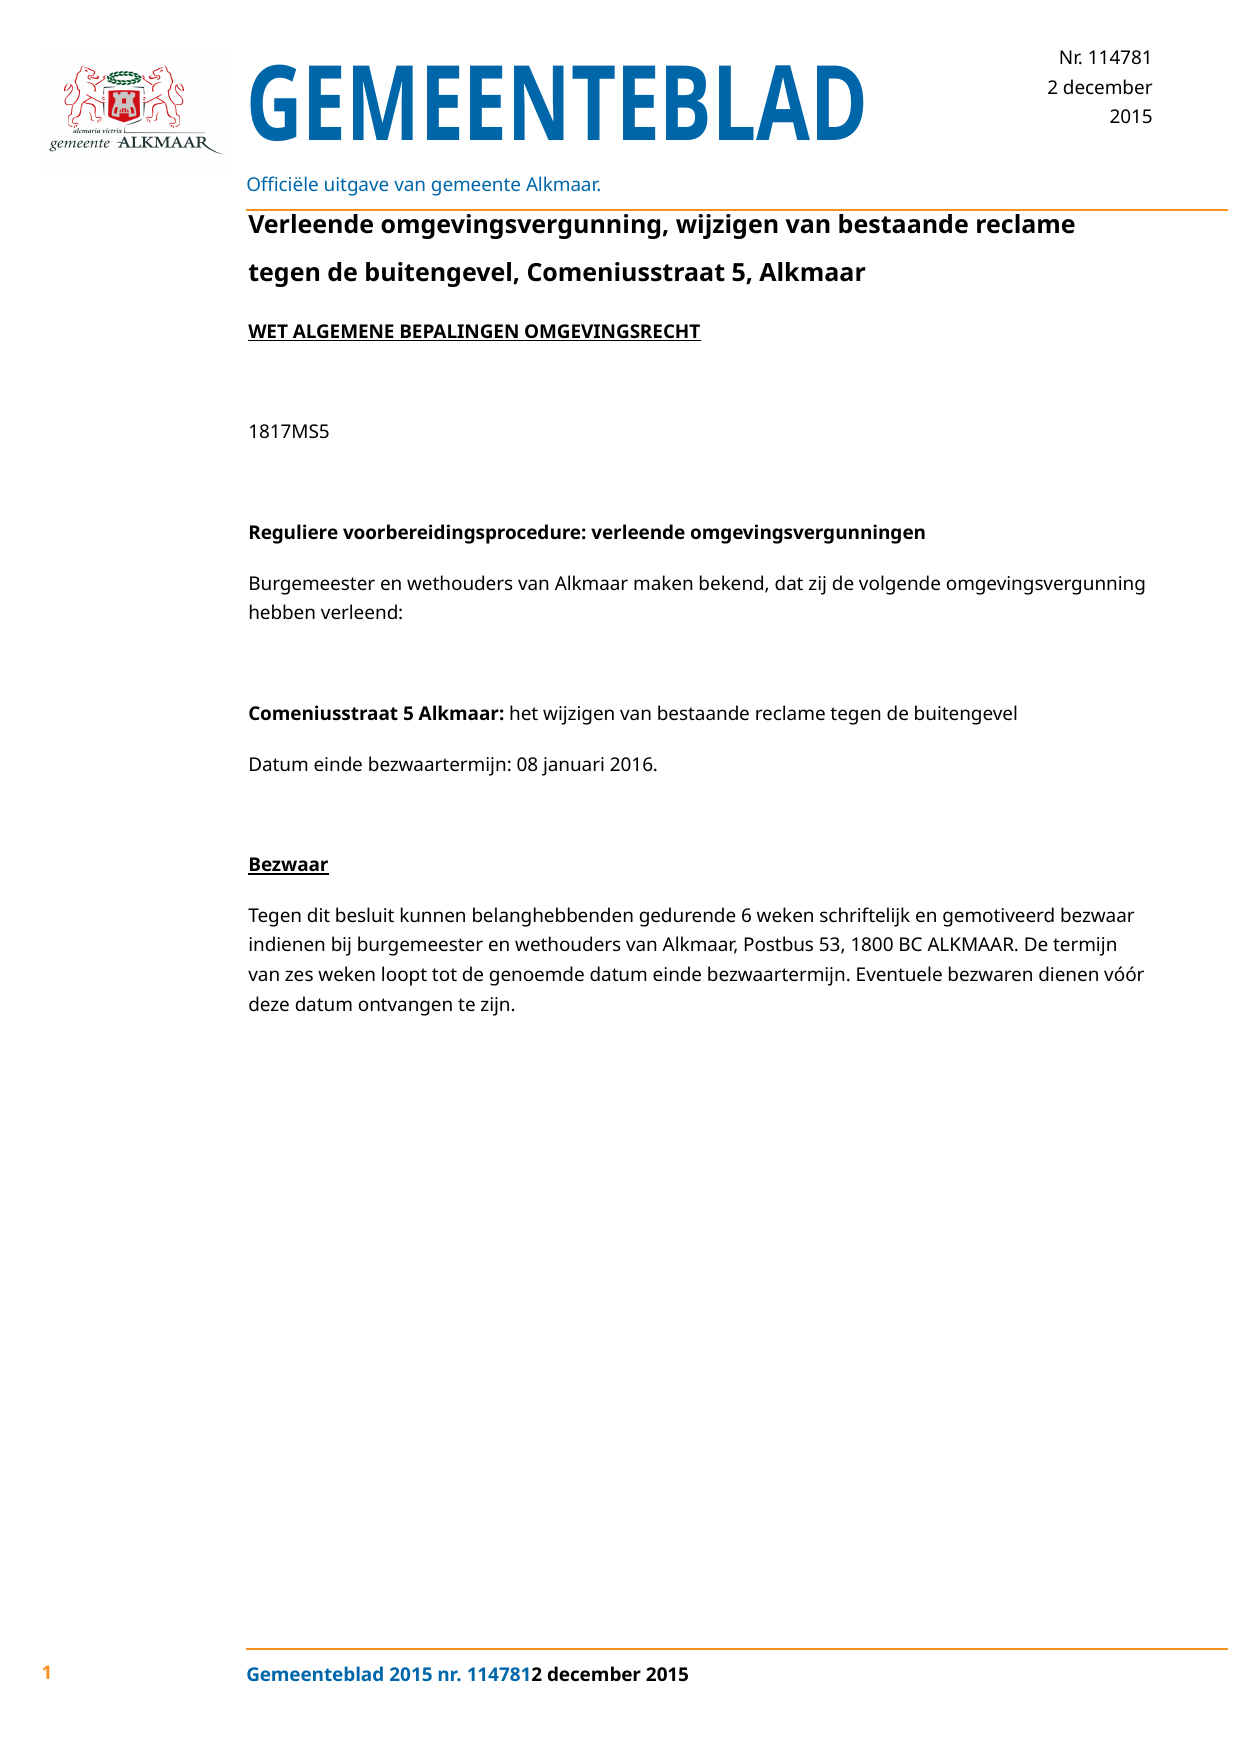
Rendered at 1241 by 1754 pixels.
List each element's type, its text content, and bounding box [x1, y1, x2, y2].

text Bezwaar [248, 852, 1152, 877]
text Verleende omgevingsvergunning, wijzigen van bestaande reclame tegen de buitengevel, Comeniusstraat 5, Alkmaar [248, 211, 1152, 288]
text WET ALGEMENE BEPALINGEN OMGEVINGSRECHT [248, 318, 1152, 344]
text Burgemeester en wethouders van Alkmaar maken bekend, dat zij de volgende omgevingsvergunning hebben verleend: [248, 570, 1152, 625]
text Datum einde bezwaartermijn: 08 januari 2016. [248, 751, 1152, 777]
text Reguliere voorbereidingsprocedure: verleende omgevingsvergunningen [248, 519, 1152, 545]
picture [41, 47, 231, 172]
text Tegen dit besluit kunnen belanghebbenden gedurende 6 weken schriftelijk en gemotiveerd bezwaar indienen bij burgemeester en wethouders van Alkmaar, Postbus 53, 1800 BC ALKMAAR. De termijn van zes weken loopt tot de genoemde datum einde bezwaartermijn. Eventuele bezwaren dienen vóór deze datum ontvangen te zijn. [248, 902, 1152, 1017]
text 1817MS5 [248, 419, 1152, 444]
text Comeniusstraat 5 Alkmaar: het wijzigen van bestaande reclame tegen de buitengevel [248, 700, 1152, 726]
